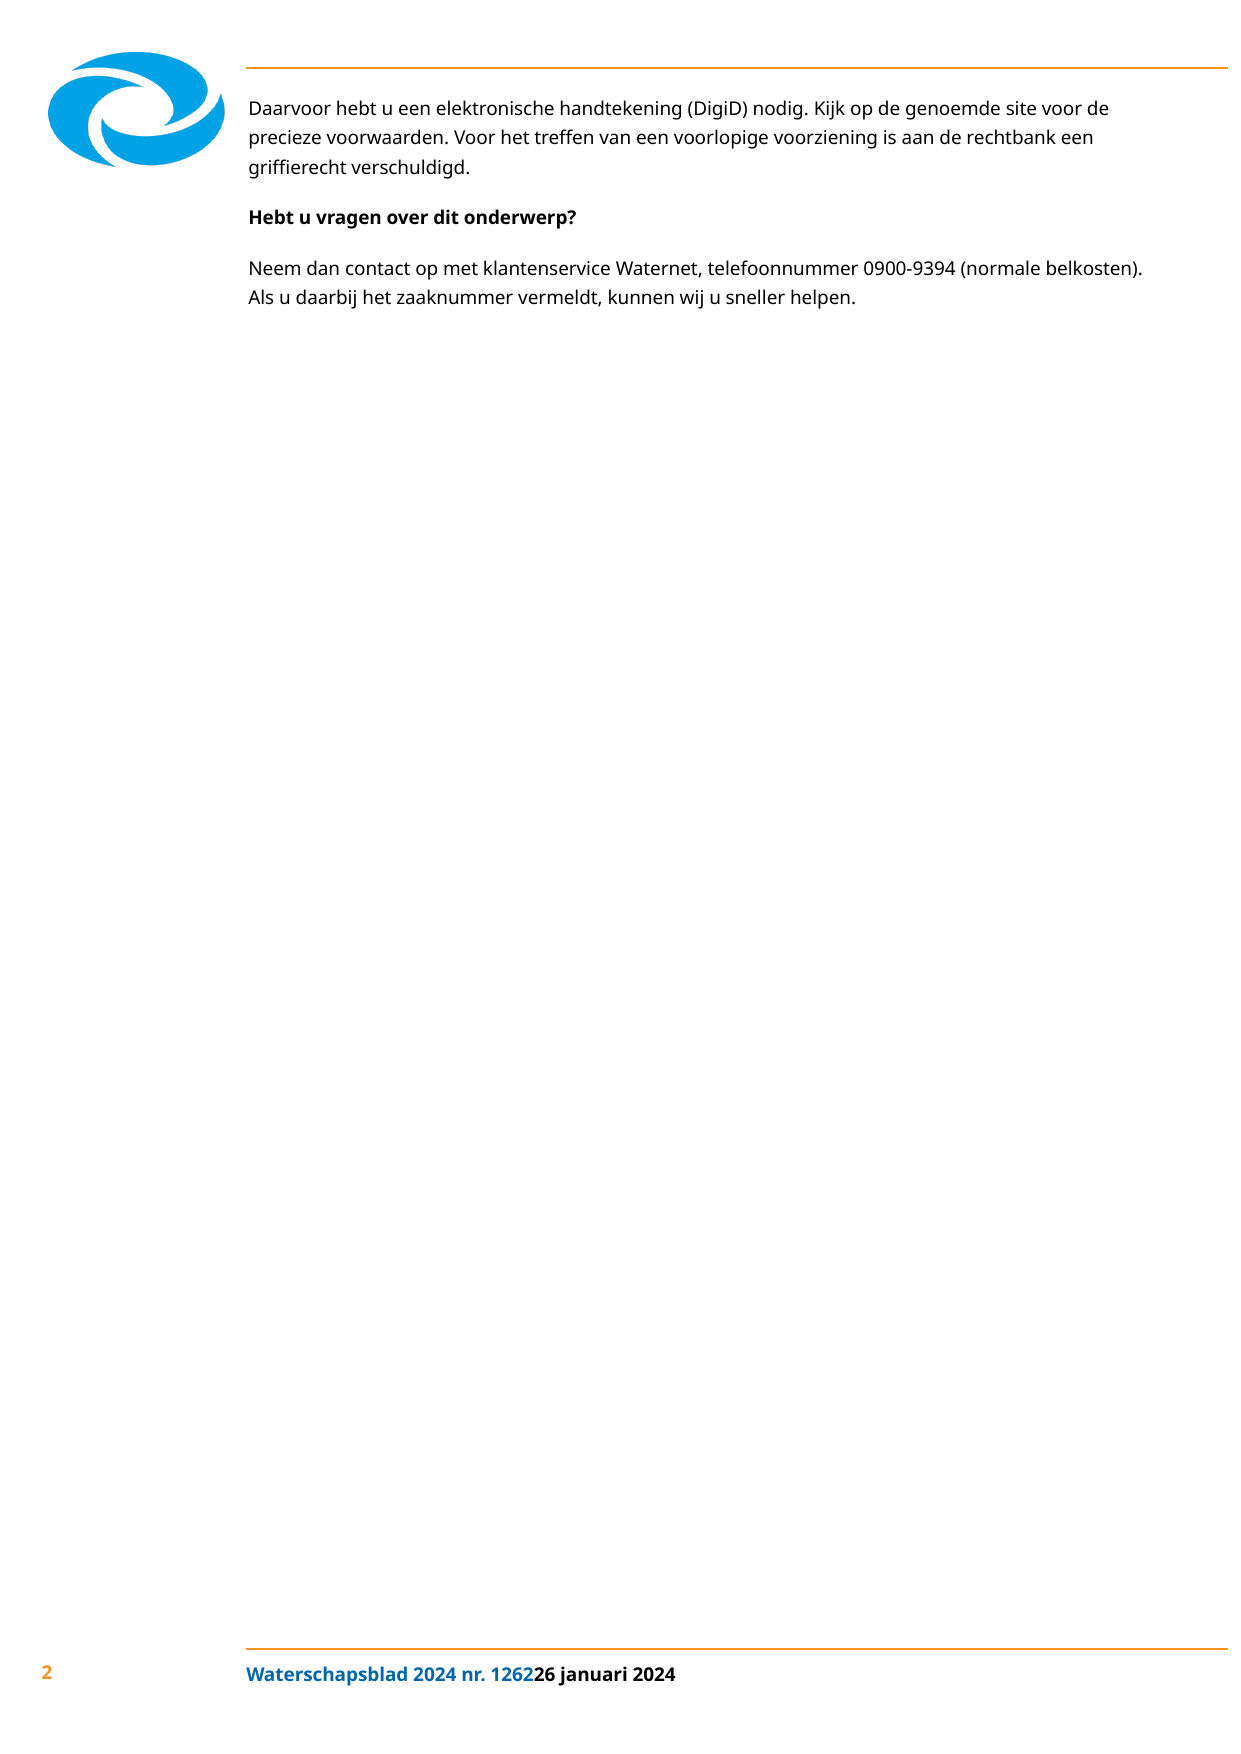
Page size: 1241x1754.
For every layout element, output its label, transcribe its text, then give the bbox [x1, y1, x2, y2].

text Neem dan contact op met klantenservice Waternet, telefoonnummer 0900-9394 (normale belkosten). Als u daarbij het zaaknummer vermeldt, kunnen wij u sneller helpen. [248, 255, 1152, 310]
picture [41, 47, 231, 172]
text Hebt u vragen over dit onderwerp? [248, 204, 1152, 230]
text Daarvoor hebt u een elektronische handtekening (DigiD) nodig. Kijk op de genoemde site voor de precieze voorwaarden. Voor het treffen van een voorlopige voorziening is aan de rechtbank een griffierecht verschuldigd. [248, 95, 1152, 180]
